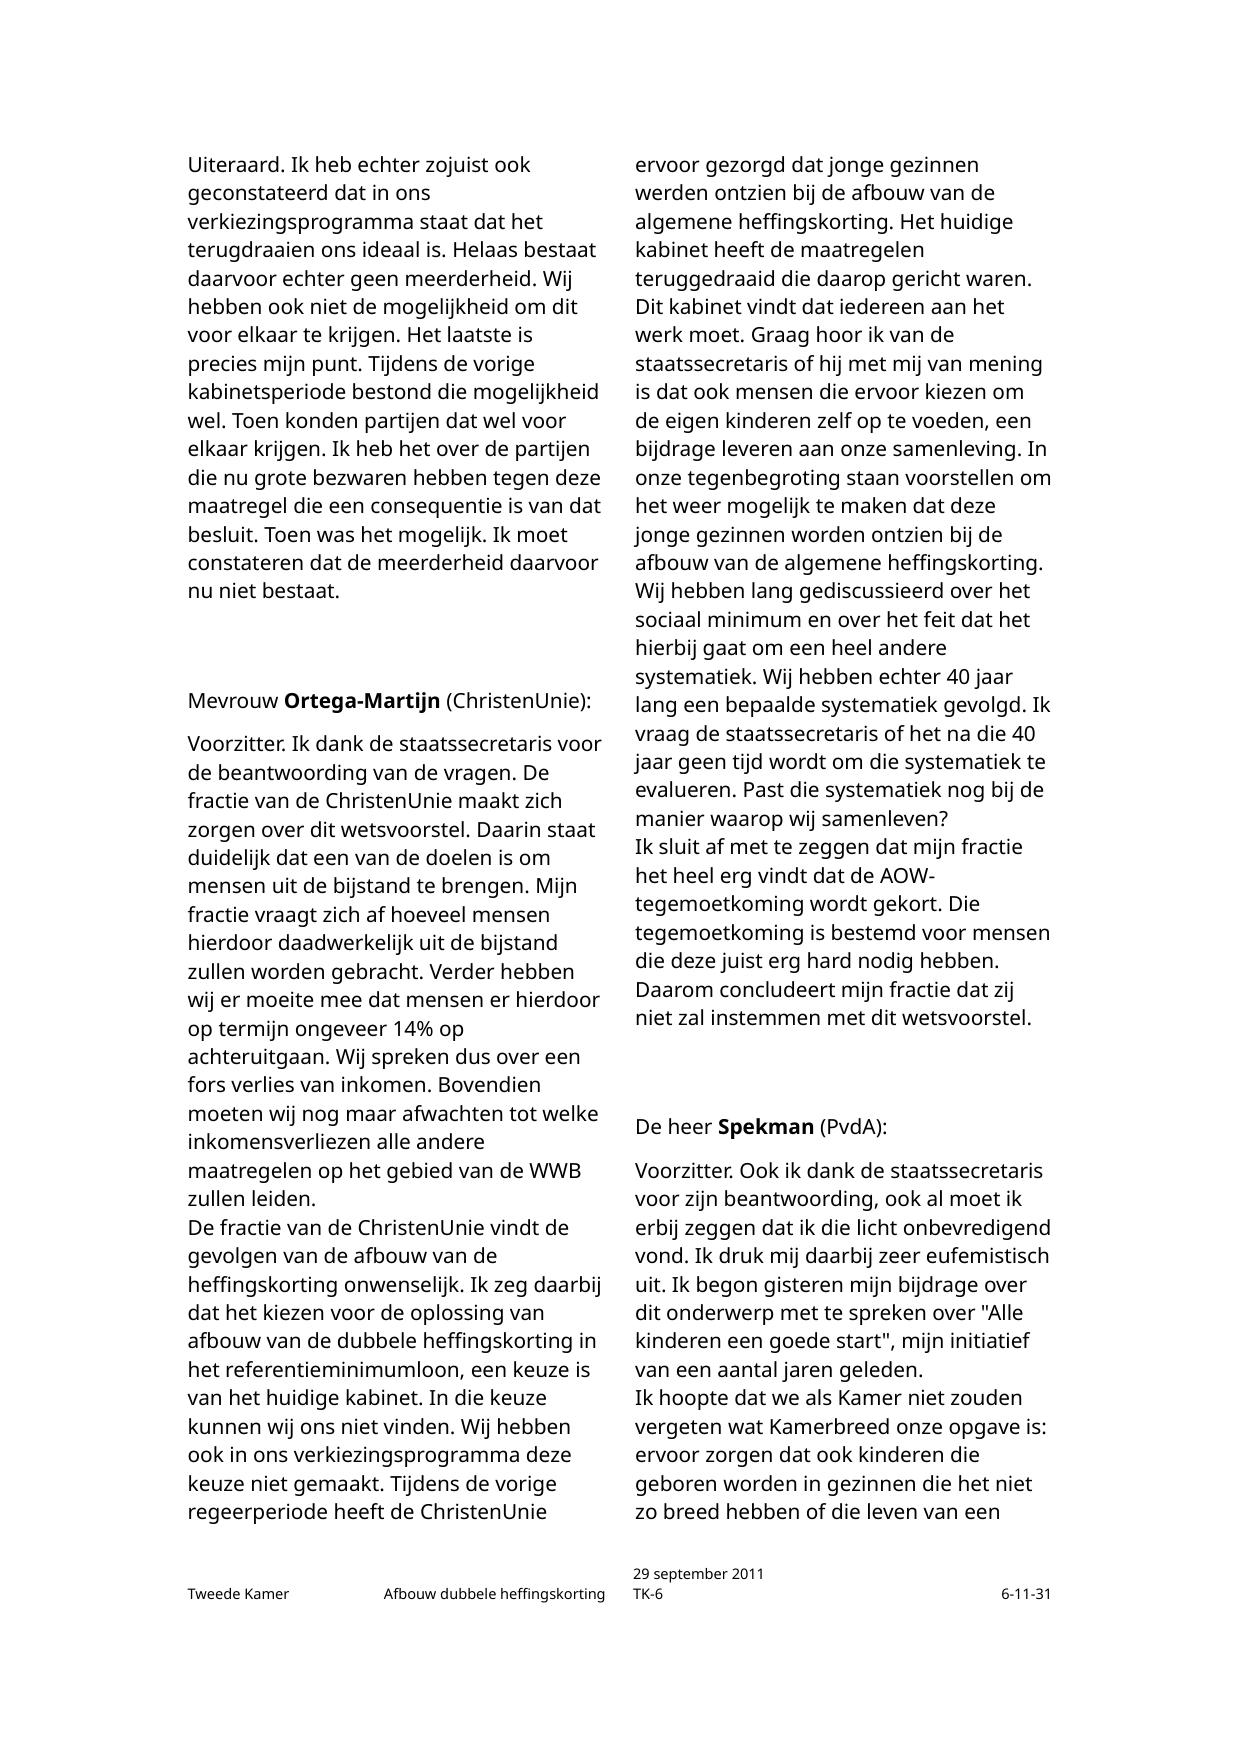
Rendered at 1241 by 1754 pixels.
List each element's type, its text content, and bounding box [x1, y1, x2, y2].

text Ik sluit af met te zeggen dat mijn fractie het heel erg vindt dat de AOW-tegemoetkoming wordt gekort. Die tegemoetkoming is bestemd voor mensen die deze juist erg hard nodig hebben. Daarom concludeert mijn fractie dat zij niet zal instemmen met dit wetsvoorstel. [635, 832, 1053, 1032]
text Voorzitter. Ook ik dank de staatssecretaris voor zijn beantwoording, ook al moet ik erbij zeggen dat ik die licht onbevredigend vond. Ik druk mij daarbij zeer eufemistisch uit. Ik begon gisteren mijn bijdrage over dit onderwerp met te spreken over "Alle kinderen een goede start", mijn initiatief van een aantal jaren geleden. [635, 1156, 1053, 1383]
text Wij hebben lang gediscussieerd over het sociaal minimum en over het feit dat het hierbij gaat om een heel andere systematiek. Wij hebben echter 40 jaar lang een bepaalde systematiek gevolgd. Ik vraag de staatssecretaris of het na die 40 jaar geen tijd wordt om die systematiek te evalueren. Past die systematiek nog bij de manier waarop wij samenleven? [635, 577, 1053, 832]
text  [187, 635, 605, 663]
text De heer Spekman (PvdA): [635, 1112, 1053, 1141]
text Uiteraard. Ik heb echter zojuist ook geconstateerd dat in ons verkiezingsprogramma staat dat het terugdraaien ons ideaal is. Helaas bestaat daarvoor echter geen meerderheid. Wij hebben ook niet de mogelijkheid om dit voor elkaar te krijgen. Het laatste is precies mijn punt. Tijdens de vorige kabinetsperiode bestond die mogelijkheid wel. Toen konden partijen dat wel voor elkaar krijgen. Ik heb het over de partijen die nu grote bezwaren hebben tegen deze maatregel die een consequentie is van dat besluit. Toen was het mogelijk. Ik moet constateren dat de meerderheid daarvoor nu niet bestaat. [187, 150, 605, 605]
text De fractie van de ChristenUnie vindt de gevolgen van de afbouw van de heffingskorting onwenselijk. Ik zeg daarbij dat het kiezen voor de oplossing van afbouw van de dubbele heffingskorting in het referentieminimumloon, een keuze is van het huidige kabinet. In die keuze kunnen wij ons niet vinden. Wij hebben ook in ons verkiezingsprogramma deze keuze niet gemaakt. Tijdens de vorige regeerperiode heeft de ChristenUnie [187, 1213, 605, 1526]
text ervoor gezorgd dat jonge gezinnen werden ontzien bij de afbouw van de algemene heffingskorting. Het huidige kabinet heeft de maatregelen teruggedraaid die daarop gericht waren. Dit kabinet vindt dat iedereen aan het werk moet. Graag hoor ik van de staatssecretaris of hij met mij van mening is dat ook mensen die ervoor kiezen om de eigen kinderen zelf op te voeden, een bijdrage leveren aan onze samenleving. In onze tegenbegroting staan voorstellen om het weer mogelijk te maken dat deze jonge gezinnen worden ontzien bij de afbouw van de algemene heffingskorting. [635, 150, 1053, 577]
text Mevrouw Ortega-Martijn (ChristenUnie): [187, 686, 605, 714]
text Voorzitter. Ik dank de staatssecretaris voor de beantwoording van de vragen. De fractie van de ChristenUnie maakt zich zorgen over dit wetsvoorstel. Daarin staat duidelijk dat een van de doelen is om mensen uit de bijstand te brengen. Mijn fractie vraagt zich af hoeveel mensen hierdoor daadwerkelijk uit de bijstand zullen worden gebracht. Verder hebben wij er moeite mee dat mensen er hierdoor op termijn ongeveer 14% op achteruitgaan. Wij spreken dus over een fors verlies van inkomen. Bovendien moeten wij nog maar afwachten tot welke inkomensverliezen alle andere maatregelen op het gebied van de WWB zullen leiden. [187, 729, 605, 1213]
text  [635, 1062, 1053, 1090]
text Ik hoopte dat we als Kamer niet zouden vergeten wat Kamerbreed onze opgave is: ervoor zorgen dat ook kinderen die geboren worden in gezinnen die het niet zo breed hebben of die leven van een [635, 1383, 1053, 1526]
